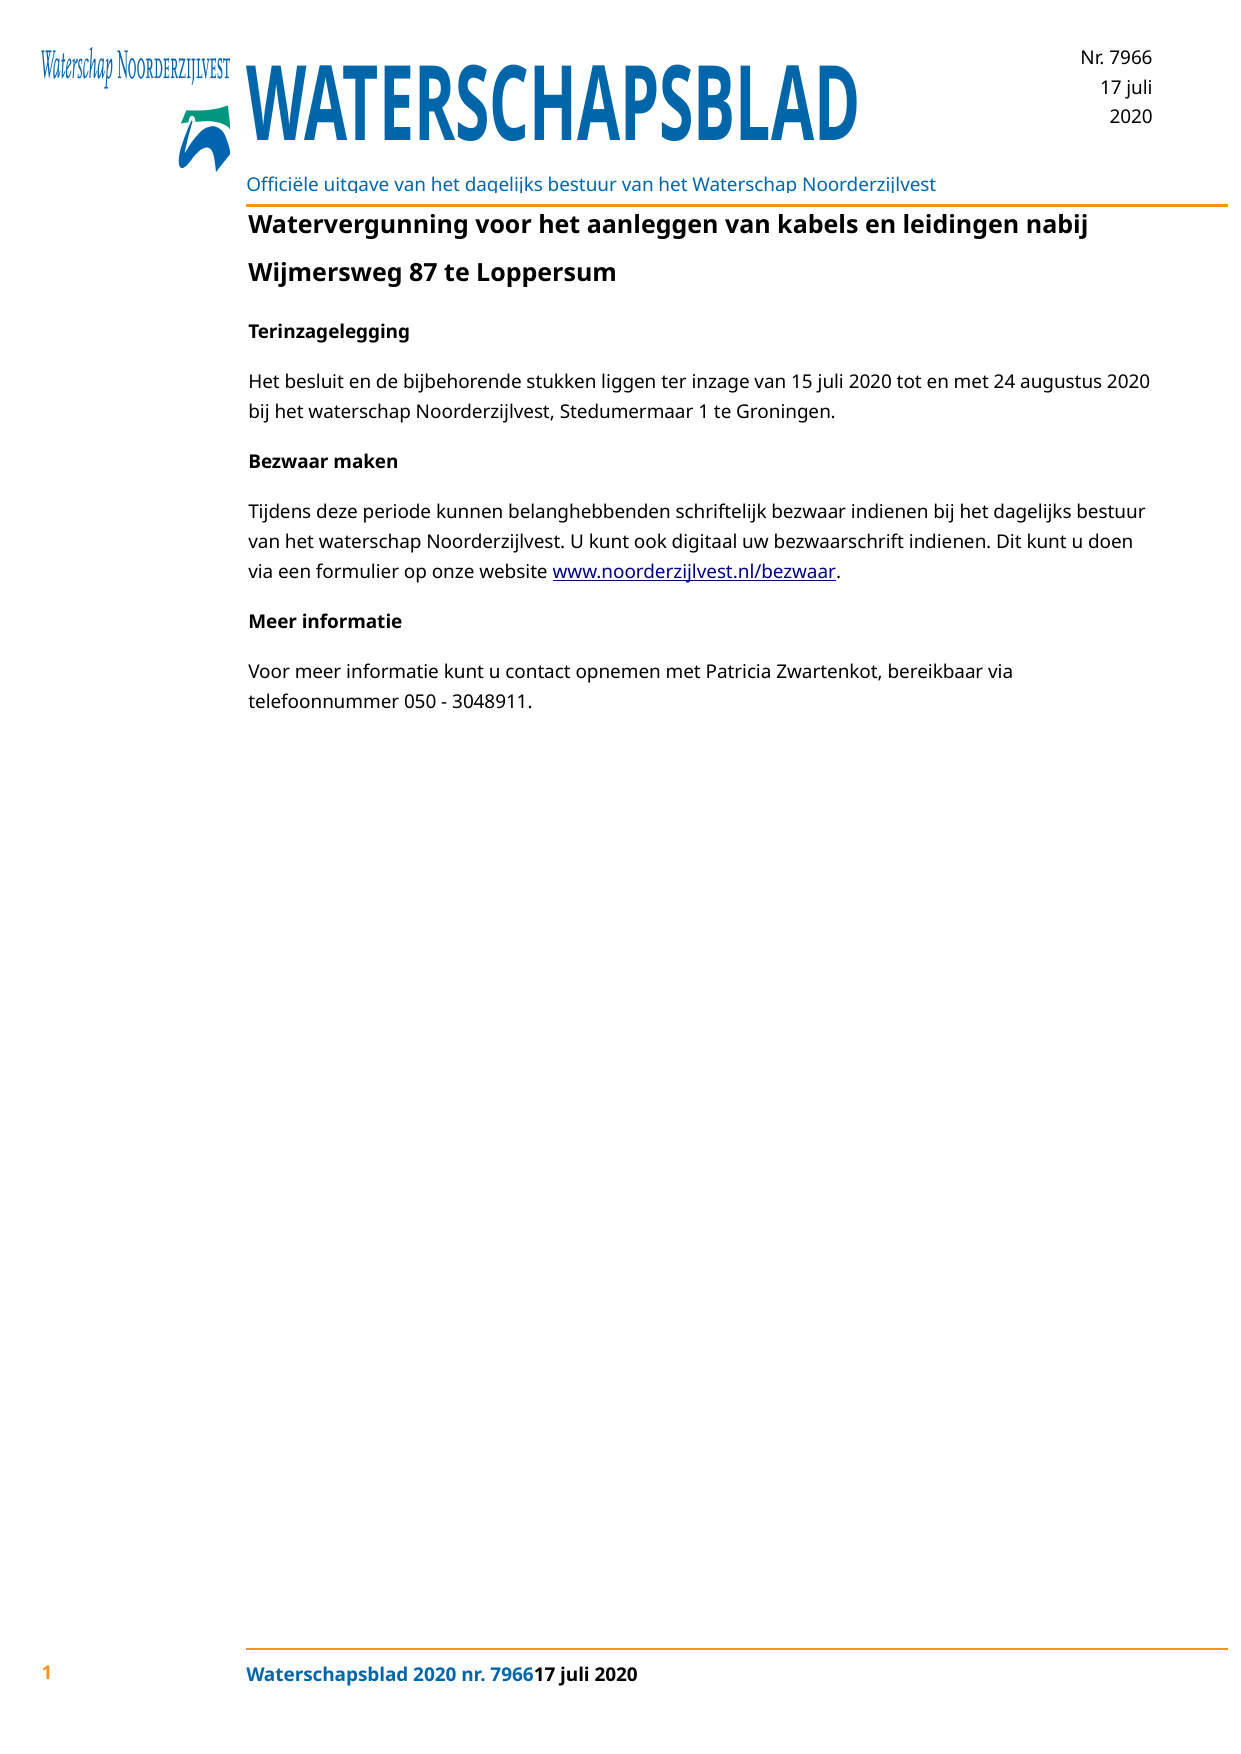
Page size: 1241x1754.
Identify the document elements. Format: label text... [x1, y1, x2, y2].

text Bezwaar maken [248, 448, 1152, 474]
text Terinzagelegging [248, 318, 1152, 344]
picture [41, 47, 231, 172]
text Watervergunning voor het aanleggen van kabels en leidingen nabij Wijmersweg 87 te Loppersum [248, 207, 1152, 288]
text Het besluit en de bijbehorende stukken liggen ter inzage van 15 juli 2020 tot en met 24 augustus 2020 bij het waterschap Noorderzijlvest, Stedumermaar 1 te Groningen. [248, 368, 1152, 424]
text Tijdens deze periode kunnen belanghebbenden schriftelijk bezwaar indienen bij het dagelijks bestuur van het waterschap Noorderzijlvest. U kunt ook digitaal uw bezwaarschrift indienen. Dit kunt u doen via een formulier op onze website www.noorderzijlvest.nl/bezwaar. [248, 499, 1152, 584]
text Voor meer informatie kunt u contact opnemen met Patricia Zwartenkot, bereikbaar via telefoonnummer 050 - 3048911. [248, 659, 1152, 714]
text Meer informatie [248, 608, 1152, 634]
